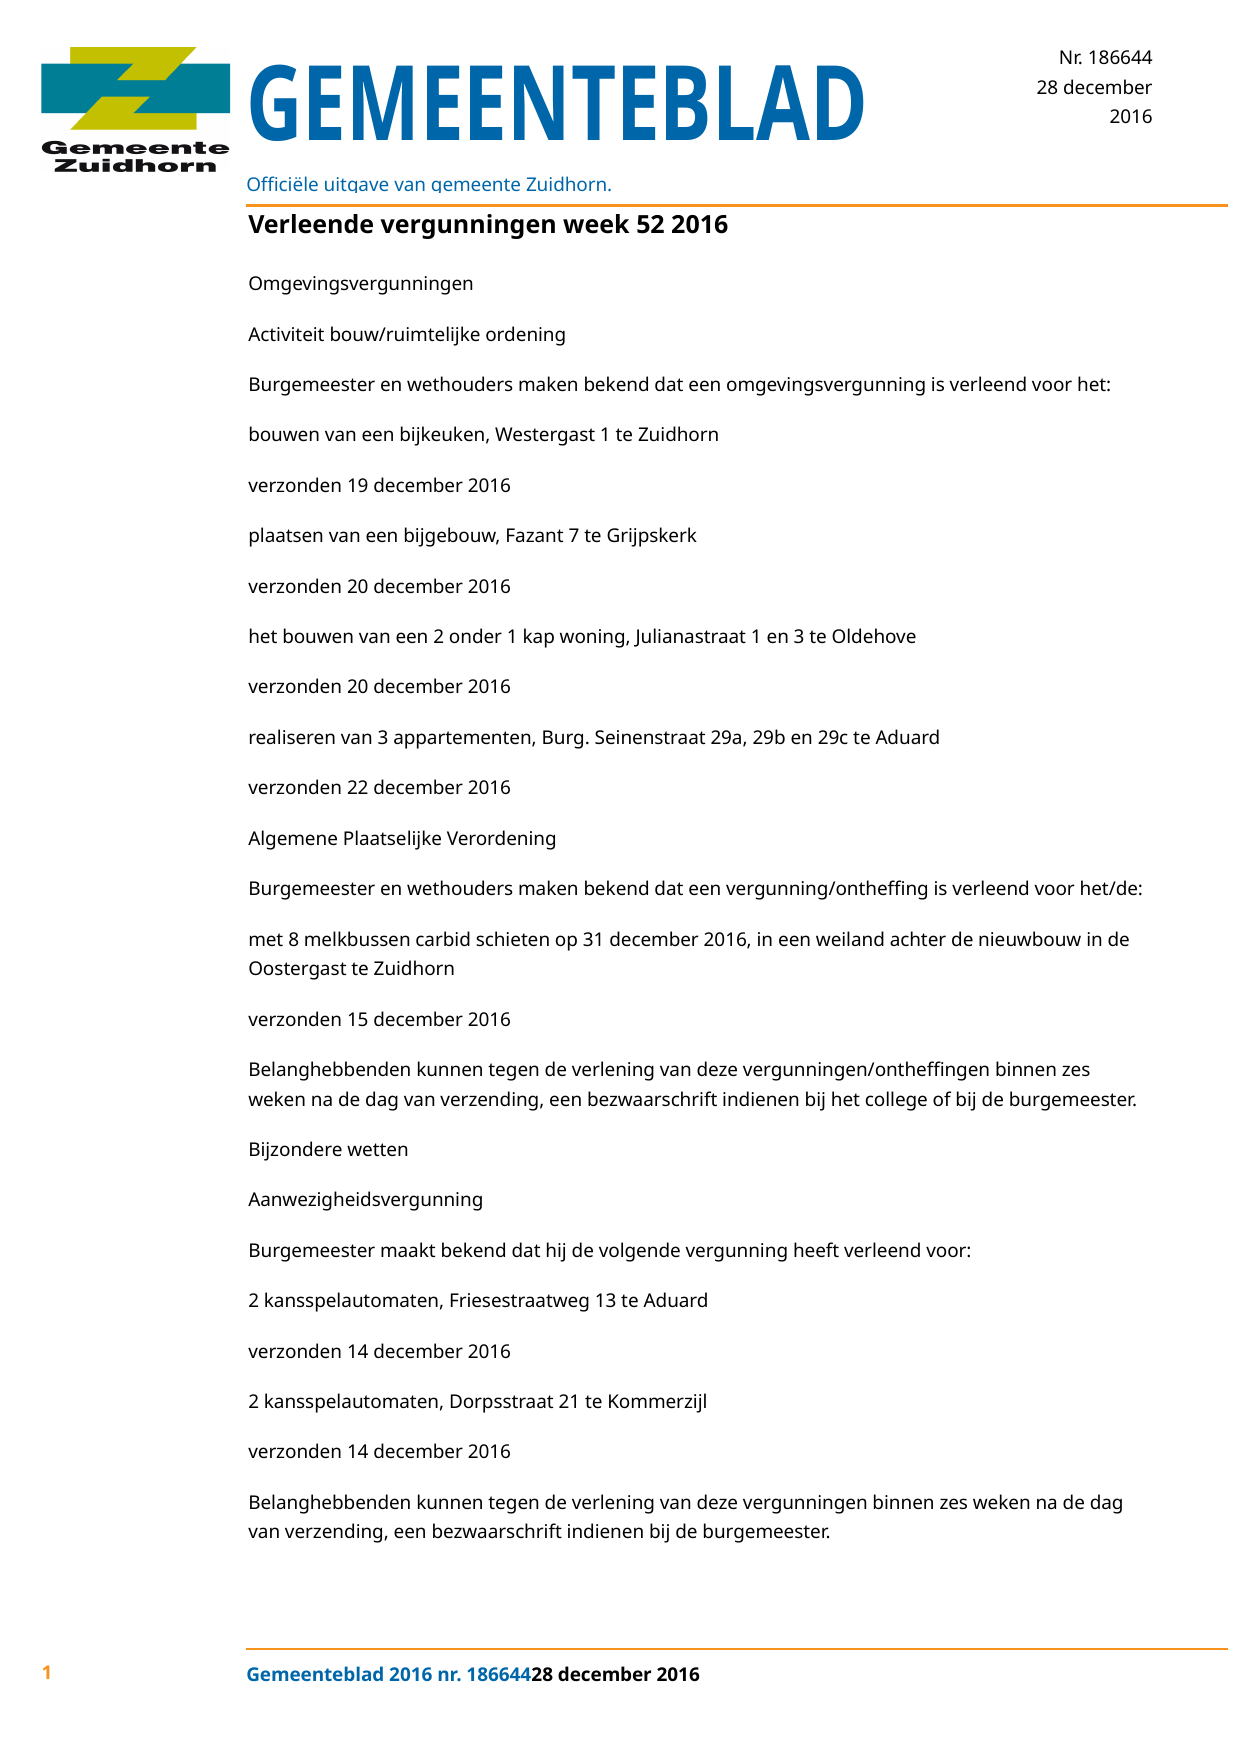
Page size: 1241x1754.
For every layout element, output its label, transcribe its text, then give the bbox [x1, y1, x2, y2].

text verzonden 19 december 2016 [248, 472, 1152, 498]
text verzonden 14 december 2016 [248, 1439, 1152, 1464]
text Burgemeester en wethouders maken bekend dat een vergunning/ontheffing is verleend voor het/de: [248, 875, 1152, 901]
text Bijzondere wetten [248, 1136, 1152, 1162]
text verzonden 14 december 2016 [248, 1338, 1152, 1363]
text plaatsen van een bijgebouw, Fazant 7 te Grijpskerk [248, 522, 1152, 548]
text Omgevingsvergunningen [248, 270, 1152, 296]
text Belanghebbenden kunnen tegen de verlening van deze vergunningen binnen zes weken na de dag van verzending, een bezwaarschrift indienen bij de burgemeester. [248, 1489, 1152, 1544]
text Burgemeester maakt bekend dat hij de volgende vergunning heeft verleend voor: [248, 1237, 1152, 1263]
text verzonden 15 december 2016 [248, 1006, 1152, 1031]
text Algemene Plaatselijke Verordening [248, 825, 1152, 851]
text verzonden 20 december 2016 [248, 573, 1152, 598]
text verzonden 20 december 2016 [248, 674, 1152, 699]
text het bouwen van een 2 onder 1 kap woning, Julianastraat 1 en 3 te Oldehove [248, 623, 1152, 649]
text Belanghebbenden kunnen tegen de verlening van deze vergunningen/ontheffingen binnen zes weken na de dag van verzending, een bezwaarschrift indienen bij het college of bij de burgemeester. [248, 1056, 1152, 1111]
text met 8 melkbussen carbid schieten op 31 december 2016, in een weiland achter de nieuwbouw in de Oostergast te Zuidhorn [248, 926, 1152, 981]
picture [41, 47, 231, 172]
text Activiteit bouw/ruimtelijke ordening [248, 321, 1152, 346]
text Aanwezigheidsvergunning [248, 1187, 1152, 1212]
text bouwen van een bijkeuken, Westergast 1 te Zuidhorn [248, 422, 1152, 447]
text verzonden 22 december 2016 [248, 774, 1152, 800]
text 2 kansspelautomaten, Friesestraatweg 13 te Aduard [248, 1287, 1152, 1313]
text realiseren van 3 appartementen, Burg. Seinenstraat 29a, 29b en 29c te Aduard [248, 724, 1152, 750]
text Burgemeester en wethouders maken bekend dat een omgevingsvergunning is verleend voor het: [248, 371, 1152, 397]
text 2 kansspelautomaten, Dorpsstraat 21 te Kommerzijl [248, 1388, 1152, 1414]
text Verleende vergunningen week 52 2016 [248, 207, 1152, 241]
